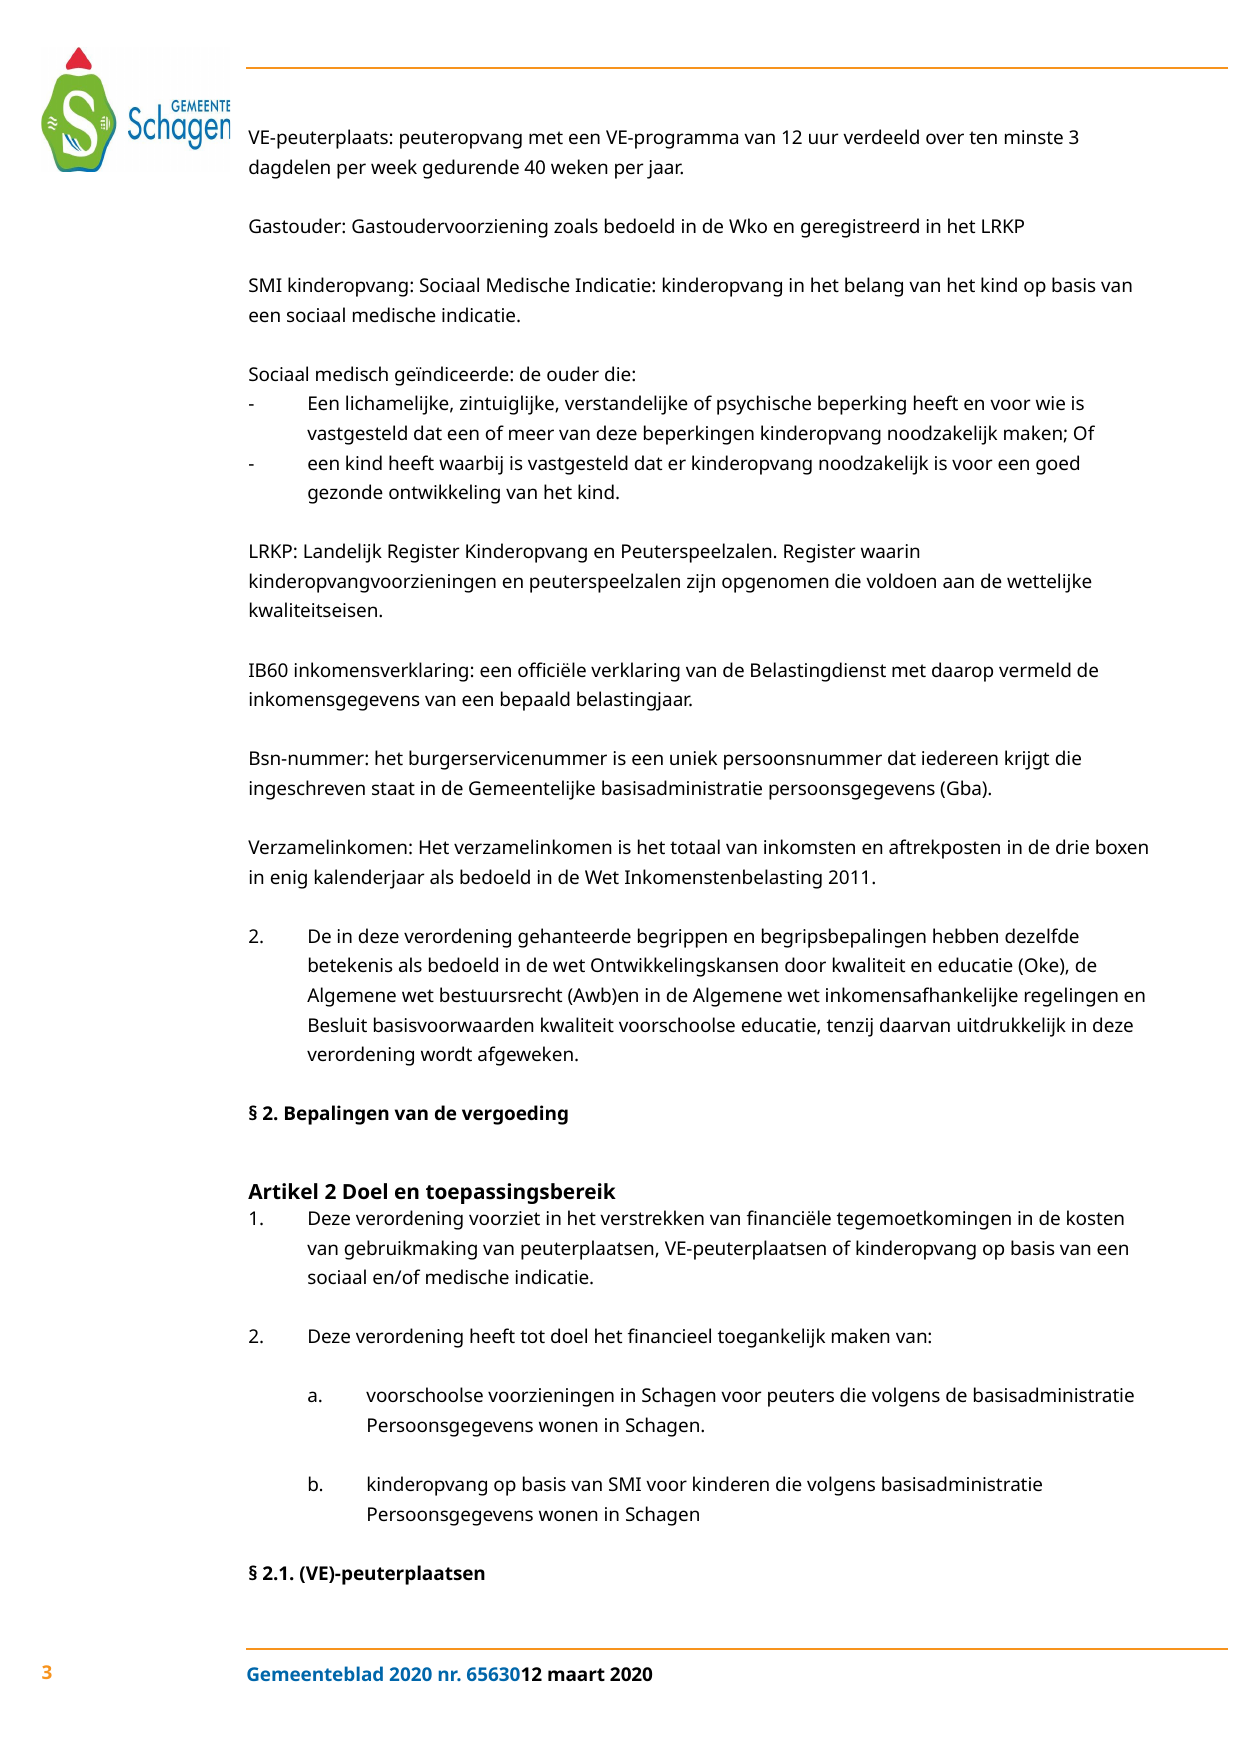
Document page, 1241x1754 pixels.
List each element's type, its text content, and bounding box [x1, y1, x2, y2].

list kinderopvang op basis van SMI voor kinderen die volgens basisadministratie Persoonsgegevens wonen in Schagen [307, 1471, 1152, 1527]
text SMI kinderopvang: Sociaal Medische Indicatie: kinderopvang in het belang van het kind op basis van een sociaal medische indicatie. [248, 272, 1152, 328]
text § 2.1. (VE)-peuterplaatsen [248, 1560, 1152, 1586]
text Artikel 2 Doel en toepassingsbereik [248, 1177, 1152, 1205]
list Een lichamelijke, zintuiglijke, verstandelijke of psychische beperking heeft en voor wie is vastgesteld dat een of meer van deze beperkingen kinderopvang noodzakelijk maken; Of [248, 391, 1152, 446]
list voorschoolse voorzieningen in Schagen voor peuters die volgens de basisadministratie Persoonsgegevens wonen in Schagen. [307, 1383, 1152, 1438]
text Sociaal medisch geïndiceerde: de ouder die: [248, 361, 1152, 387]
list De in deze verordening gehanteerde begrippen en begripsbepalingen hebben dezelfde betekenis als bedoeld in de wet Ontwikkelingskansen door kwaliteit en educatie (Oke), de Algemene wet bestuursrecht (Awb)en in de Algemene wet inkomensafhankelijke regelingen en Besluit basisvoorwaarden kwaliteit voorschoolse educatie, tenzij daarvan uitdrukkelijk in deze verordening wordt afgeweken. [248, 923, 1152, 1067]
text § 2. Bepalingen van de vergoeding [248, 1101, 1152, 1126]
picture [41, 47, 231, 172]
text Verzamelinkomen: Het verzamelinkomen is het totaal van inkomsten en aftrekposten in de drie boxen in enig kalenderjaar als bedoeld in de Wet Inkomenstenbelasting 2011. [248, 834, 1152, 890]
text VE-peuterplaats: peuteropvang met een VE-programma van 12 uur verdeeld over ten minste 3 dagdelen per week gedurende 40 weken per jaar. [248, 124, 1152, 180]
text Gastouder: Gastoudervoorziening zoals bedoeld in de Wko en geregistreerd in het LRKP [248, 213, 1152, 239]
list Deze verordening heeft tot doel het financieel toegankelijk maken van: [248, 1323, 1152, 1349]
text IB60 inkomensverklaring: een officiële verklaring van de Belastingdienst met daarop vermeld de inkomensgegevens van een bepaald belastingjaar. [248, 657, 1152, 712]
list Deze verordening voorziet in het verstrekken van financiële tegemoetkomingen in de kosten van gebruikmaking van peuterplaatsen, VE-peuterplaatsen of kinderopvang op basis van een sociaal en/of medische indicatie. [248, 1205, 1152, 1290]
text LRKP: Landelijk Register Kinderopvang en Peuterspeelzalen. Register waarin kinderopvangvoorzieningen en peuterspeelzalen zijn opgenomen die voldoen aan de wettelijke kwaliteitseisen. [248, 538, 1152, 623]
text Bsn-nummer: het burgerservicenummer is een uniek persoonsnummer dat iedereen krijgt die ingeschreven staat in de Gemeentelijke basisadministratie persoonsgegevens (Gba). [248, 746, 1152, 801]
list een kind heeft waarbij is vastgesteld dat er kinderopvang noodzakelijk is voor een goed gezonde ontwikkeling van het kind. [248, 450, 1152, 505]
